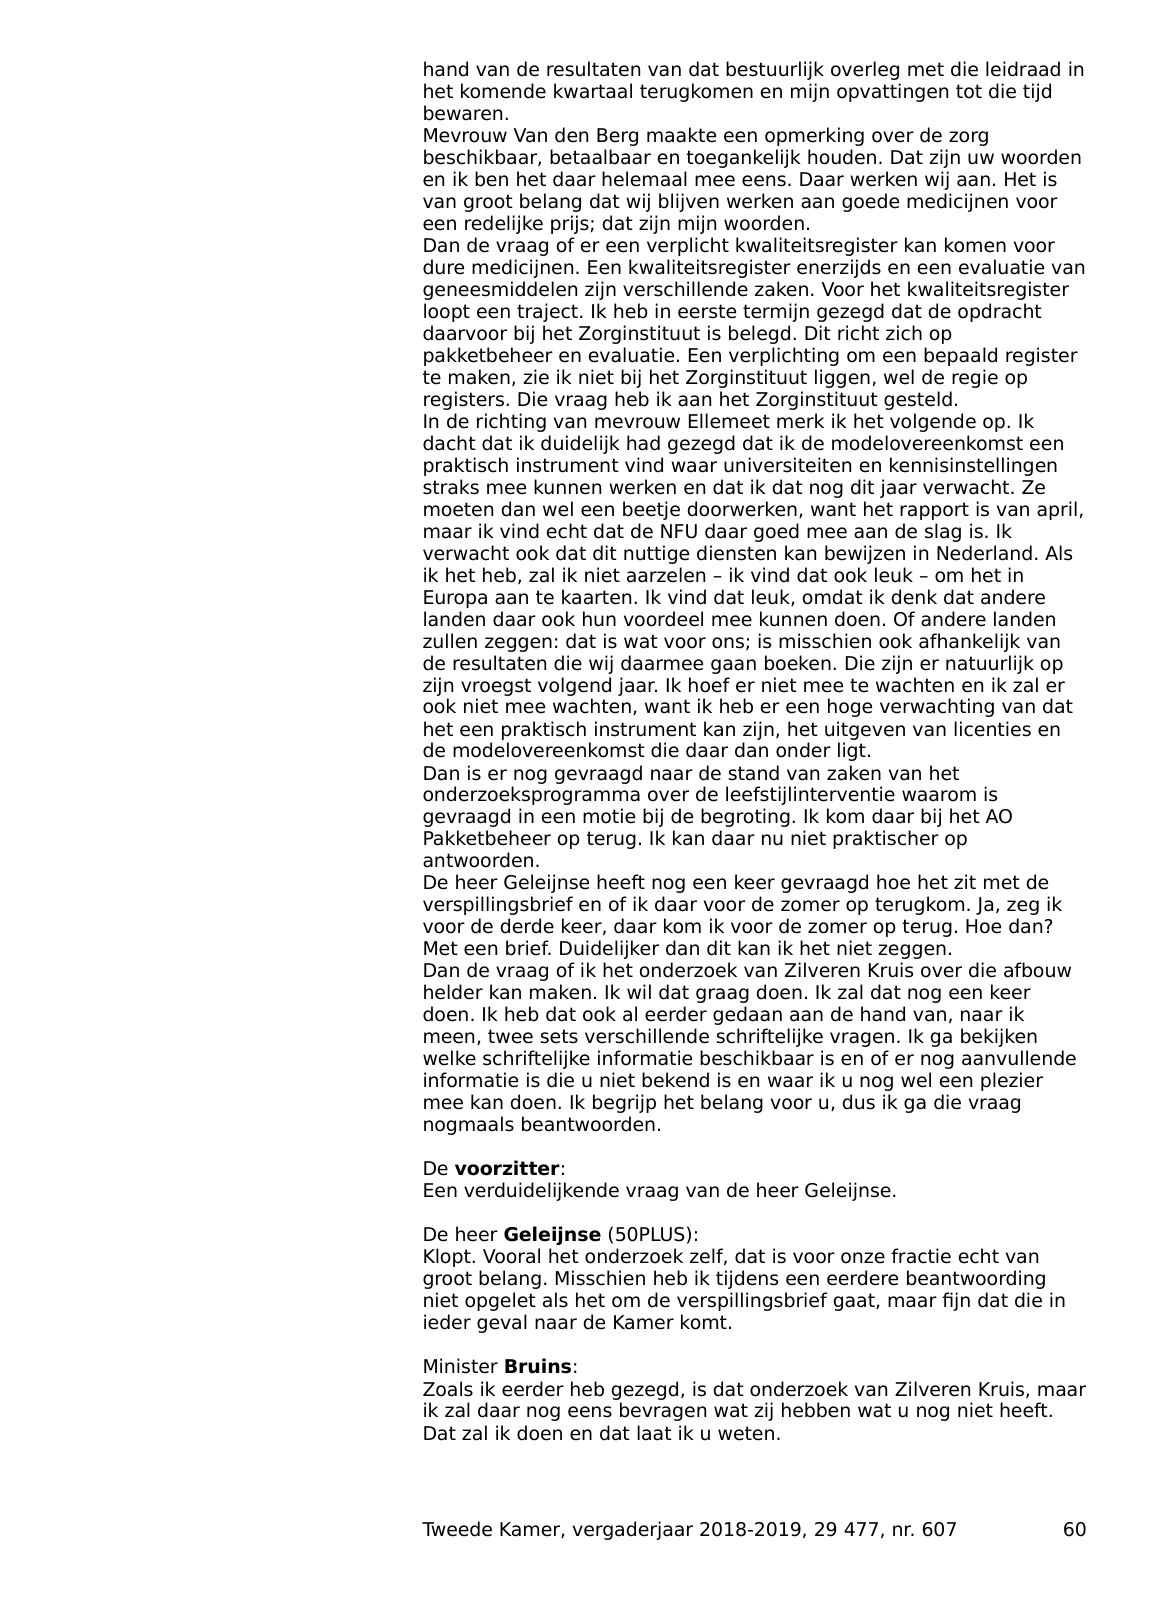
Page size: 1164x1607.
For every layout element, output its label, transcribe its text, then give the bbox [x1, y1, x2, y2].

text De voorzitter: [422, 1158, 1087, 1180]
text Mevrouw Van den Berg maakte een opmerking over de zorg beschikbaar, betaalbaar en toegankelijk houden. Dat zijn uw woorden en ik ben het daar helemaal mee eens. Daar werken wij aan. Het is van groot belang dat wij blijven werken aan goede medicijnen voor een redelijke prijs; dat zijn mijn woorden. [422, 125, 1087, 235]
text Klopt. Vooral het onderzoek zelf, dat is voor onze fractie echt van groot belang. Misschien heb ik tijdens een eerdere beantwoording niet opgelet als het om de verspillingsbrief gaat, maar fijn dat die in ieder geval naar de Kamer komt. [422, 1246, 1087, 1334]
text Zoals ik eerder heb gezegd, is dat onderzoek van Zilveren Kruis, maar ik zal daar nog eens bevragen wat zij hebben wat u nog niet heeft. Dat zal ik doen en dat laat ik u weten. [422, 1378, 1087, 1444]
text Dan de vraag of er een verplicht kwaliteitsregister kan komen voor dure medicijnen. Een kwaliteitsregister enerzijds en een evaluatie van geneesmiddelen zijn verschillende zaken. Voor het kwaliteitsregister loopt een traject. Ik heb in eerste termijn gezegd dat de opdracht daarvoor bij het Zorginstituut is belegd. Dit richt zich op pakketbeheer en evaluatie. Een verplichting om een bepaald register te maken, zie ik niet bij het Zorginstituut liggen, wel de regie op registers. Die vraag heb ik aan het Zorginstituut gesteld. [422, 235, 1087, 411]
text Dan de vraag of ik het onderzoek van Zilveren Kruis over die afbouw helder kan maken. Ik wil dat graag doen. Ik zal dat nog een keer doen. Ik heb dat ook al eerder gedaan aan de hand van, naar ik meen, twee sets verschillende schriftelijke vragen. Ik ga bekijken welke schriftelijke informatie beschikbaar is en of er nog aanvullende informatie is die u niet bekend is en waar ik u nog wel een plezier mee kan doen. Ik begrijp het belang voor u, dus ik ga die vraag nogmaals beantwoorden. [422, 960, 1087, 1136]
text De heer Geleijnse heeft nog een keer gevraagd hoe het zit met de verspillingsbrief en of ik daar voor de zomer op terugkom. Ja, zeg ik voor de derde keer, daar kom ik voor de zomer op terug. Hoe dan? Met een brief. Duidelijker dan dit kan ik het niet zeggen. [422, 872, 1087, 960]
text In de richting van mevrouw Ellemeet merk ik het volgende op. Ik dacht dat ik duidelijk had gezegd dat ik de modelovereenkomst een praktisch instrument vind waar universiteiten en kennisinstellingen straks mee kunnen werken en dat ik dat nog dit jaar verwacht. Ze moeten dan wel een beetje doorwerken, want het rapport is van april, maar ik vind echt dat de NFU daar goed mee aan de slag is. Ik verwacht ook dat dit nuttige diensten kan bewijzen in Nederland. Als ik het heb, zal ik niet aarzelen – ik vind dat ook leuk – om het in Europa aan te kaarten. Ik vind dat leuk, omdat ik denk dat andere landen daar ook hun voordeel mee kunnen doen. Of andere landen zullen zeggen: dat is wat voor ons; is misschien ook afhankelijk van de resultaten die wij daarmee gaan boeken. Die zijn er natuurlijk op zijn vroegst volgend jaar. Ik hoef er niet mee te wachten en ik zal er ook niet mee wachten, want ik heb er een hoge verwachting van dat het een praktisch instrument kan zijn, het uitgeven van licenties en de modelovereenkomst die daar dan onder ligt. [422, 411, 1087, 762]
text hand van de resultaten van dat bestuurlijk overleg met die leidraad in het komende kwartaal terugkomen en mijn opvattingen tot die tijd bewaren. [422, 59, 1087, 125]
text Minister Bruins: [422, 1356, 1087, 1378]
text De heer Geleijnse (50PLUS): [422, 1224, 1087, 1246]
text Dan is er nog gevraagd naar de stand van zaken van het onderzoeksprogramma over de leefstijlinterventie waarom is gevraagd in een motie bij de begroting. Ik kom daar bij het AO Pakketbeheer op terug. Ik kan daar nu niet praktischer op antwoorden. [422, 762, 1087, 872]
text Een verduidelijkende vraag van de heer Geleijnse. [422, 1180, 1087, 1202]
